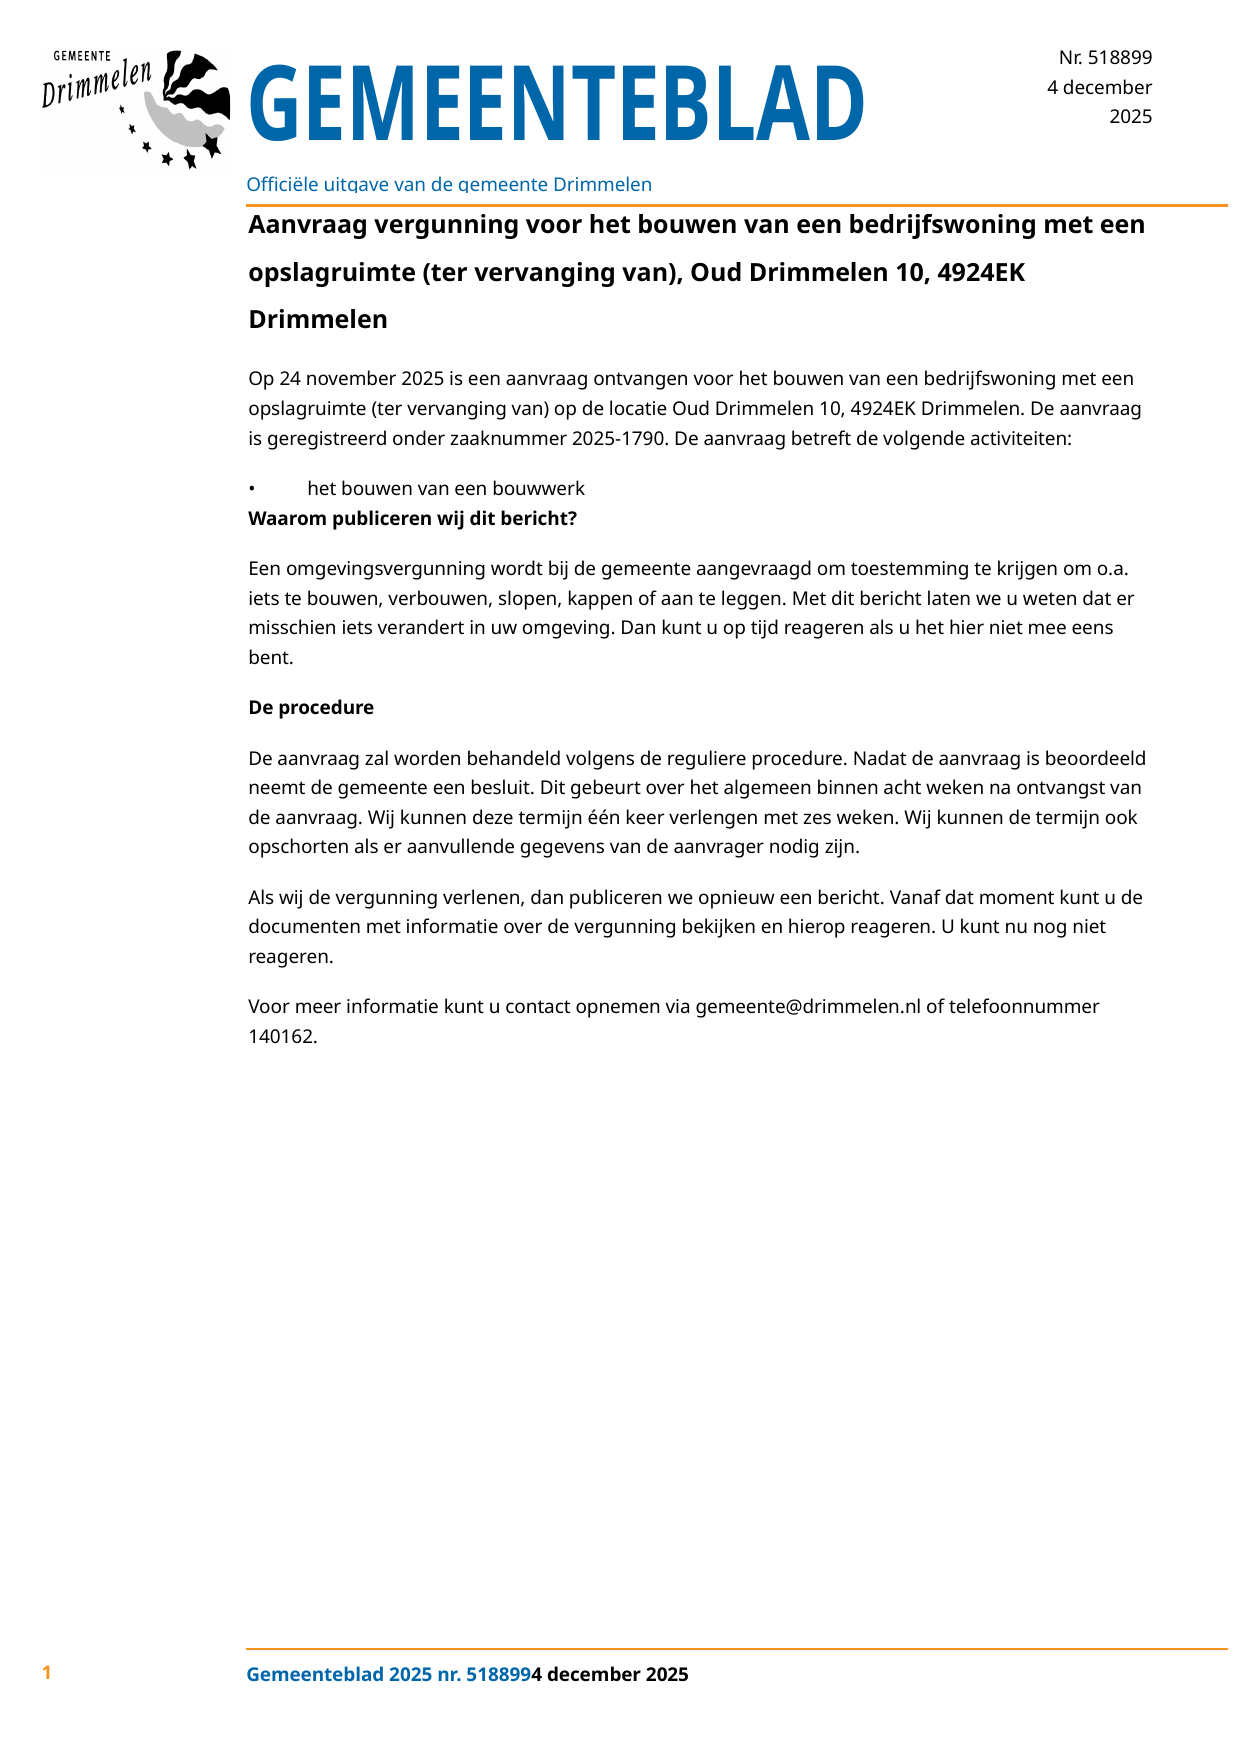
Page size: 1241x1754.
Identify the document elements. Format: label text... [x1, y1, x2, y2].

text Een omgevingsvergunning wordt bij de gemeente aangevraagd om toestemming te krijgen om o.a. iets te bouwen, verbouwen, slopen, kappen of aan te leggen. Met dit bericht laten we u weten dat er misschien iets verandert in uw omgeving. Dan kunt u op tijd reageren als u het hier niet mee eens bent. [248, 555, 1152, 669]
text Waarom publiceren wij dit bericht? [248, 505, 1152, 530]
text Voor meer informatie kunt u contact opnemen via gemeente@drimmelen.nl of telefoonnummer 140162. [248, 993, 1152, 1049]
text De aanvraag zal worden behandeld volgens de reguliere procedure. Nadat de aanvraag is beoordeeld neemt de gemeente een besluit. Dit gebeurt over het algemeen binnen acht weken na ontvangst van de aanvraag. Wij kunnen deze termijn één keer verlengen met zes weken. Wij kunnen de termijn ook opschorten als er aanvullende gegevens van de aanvrager nodig zijn. [248, 745, 1152, 859]
text Als wij de vergunning verlenen, dan publiceren we opnieuw een bericht. Vanaf dat moment kunt u de documenten met informatie over de vergunning bekijken en hierop reageren. U kunt nu nog niet reageren. [248, 884, 1152, 969]
picture [41, 47, 231, 172]
list het bouwen van een bouwwerk [248, 475, 1152, 501]
text De procedure [248, 694, 1152, 720]
text Aanvraag vergunning voor het bouwen van een bedrijfswoning met een opslagruimte (ter vervanging van), Oud Drimmelen 10, 4924EK Drimmelen [248, 207, 1152, 336]
text Op 24 november 2025 is een aanvraag ontvangen voor het bouwen van een bedrijfswoning met een opslagruimte (ter vervanging van) op de locatie Oud Drimmelen 10, 4924EK Drimmelen. De aanvraag is geregistreerd onder zaaknummer 2025-1790. De aanvraag betreft de volgende activiteiten: [248, 366, 1152, 450]
